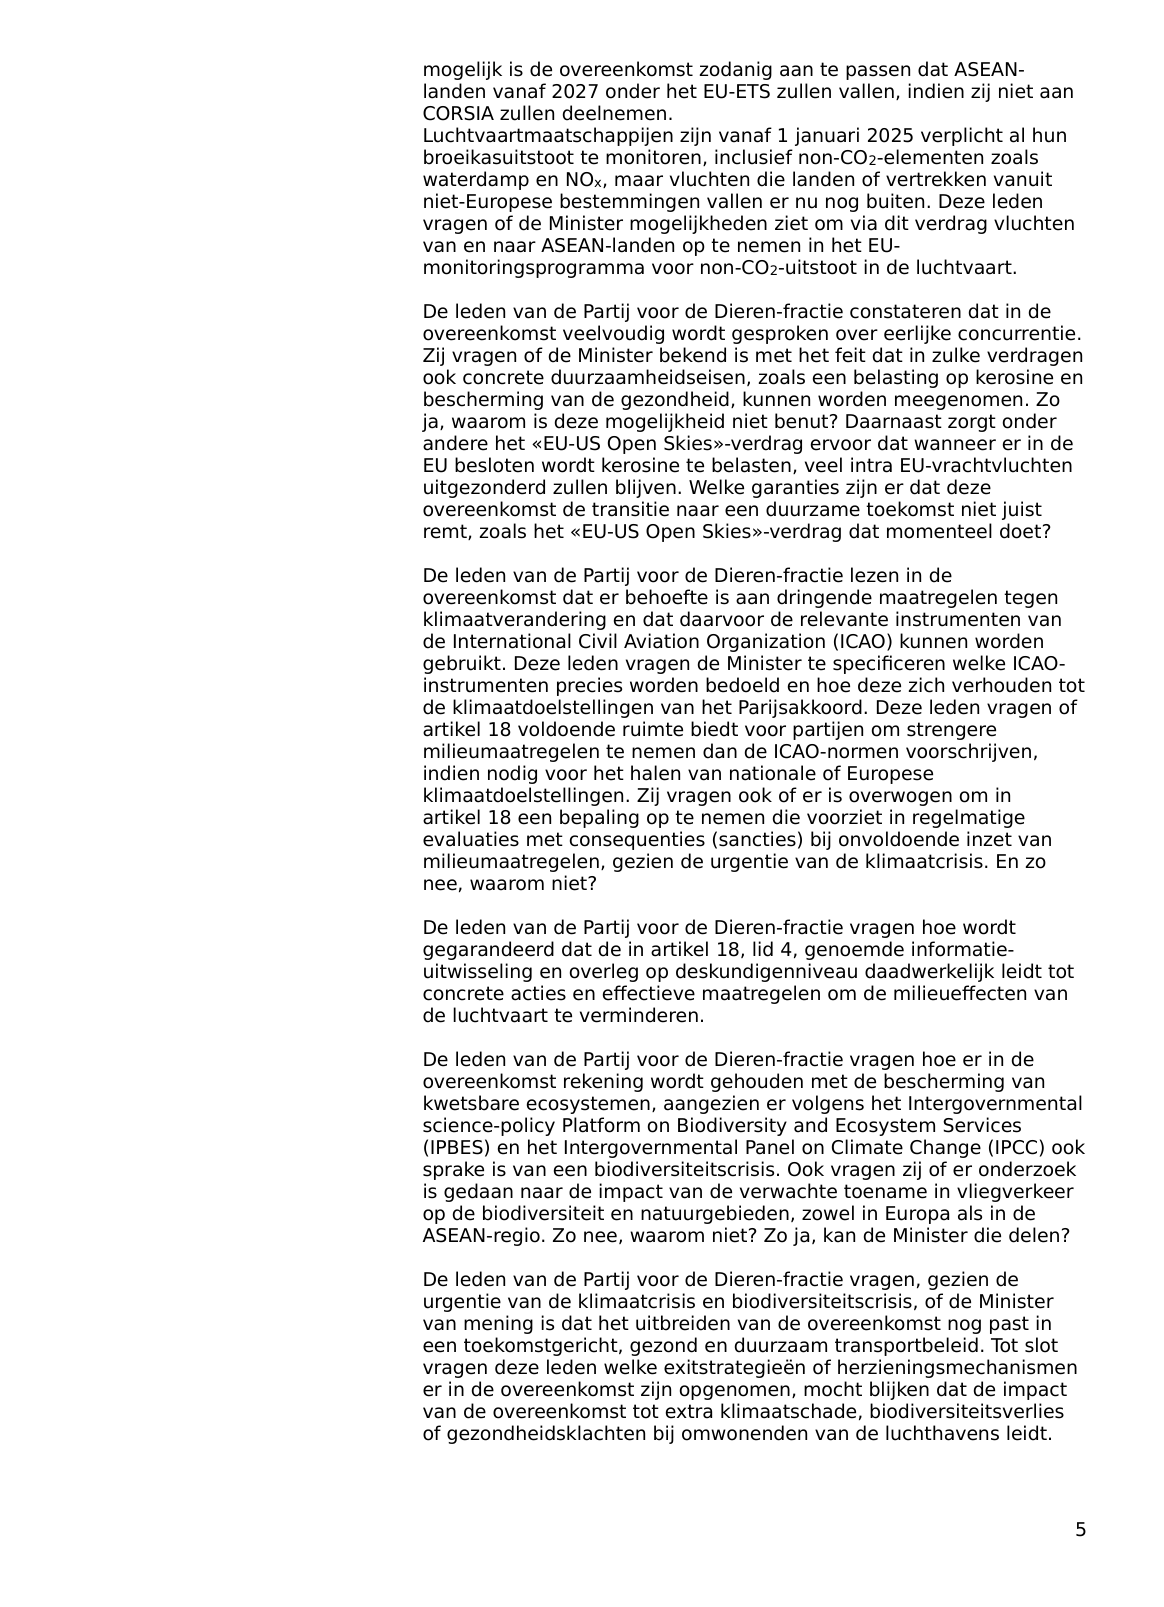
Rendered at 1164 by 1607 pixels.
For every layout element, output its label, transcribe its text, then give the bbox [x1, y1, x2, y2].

text De leden van de Partij voor de Dieren-fractie lezen in de overeenkomst dat er behoefte is aan dringende maatregelen tegen klimaatverandering en dat daarvoor de relevante instrumenten van de International Civil Aviation Organization (ICAO) kunnen worden gebruikt. Deze leden vragen de Minister te specificeren welke ICAO-instrumenten precies worden bedoeld en hoe deze zich verhouden tot de klimaatdoelstellingen van het Parijsakkoord. Deze leden vragen of artikel 18 voldoende ruimte biedt voor partijen om strengere milieumaatregelen te nemen dan de ICAO-normen voorschrijven, indien nodig voor het halen van nationale of Europese klimaatdoelstellingen. Zij vragen ook of er is overwogen om in artikel 18 een bepaling op te nemen die voorziet in regelmatige evaluaties met consequenties (sancties) bij onvoldoende inzet van milieumaatregelen, gezien de urgentie van de klimaatcrisis. En zo nee, waarom niet? [422, 565, 1087, 895]
text De leden van de Partij voor de Dieren-fractie vragen, gezien de urgentie van de klimaatcrisis en biodiversiteitscrisis, of de Minister van mening is dat het uitbreiden van de overeenkomst nog past in een toekomstgericht, gezond en duurzaam transportbeleid. Tot slot vragen deze leden welke exitstrategieën of herzieningsmechanismen er in de overeenkomst zijn opgenomen, mocht blijken dat de impact van de overeenkomst tot extra klimaatschade, biodiversiteitsverlies of gezondheidsklachten bij omwonenden van de luchthavens leidt. [422, 1269, 1087, 1445]
text De leden van de Partij voor de Dieren-fractie vragen hoe er in de overeenkomst rekening wordt gehouden met de bescherming van kwetsbare ecosystemen, aangezien er volgens het Intergovernmental science-policy Platform on Biodiversity and Ecosystem Services (IPBES) en het Intergovernmental Panel on Climate Change (IPCC) ook sprake is van een biodiversiteitscrisis. Ook vragen zij of er onderzoek is gedaan naar de impact van de verwachte toename in vliegverkeer op de biodiversiteit en natuurgebieden, zowel in Europa als in de ASEAN-regio. Zo nee, waarom niet? Zo ja, kan de Minister die delen? [422, 1049, 1087, 1247]
text De leden van de Partij voor de Dieren-fractie constateren dat in de overeenkomst veelvoudig wordt gesproken over eerlijke concurrentie. Zij vragen of de Minister bekend is met het feit dat in zulke verdragen ook concrete duurzaamheidseisen, zoals een belasting op kerosine en bescherming van de gezondheid, kunnen worden meegenomen. Zo ja, waarom is deze mogelijkheid niet benut? Daarnaast zorgt onder andere het «EU-US Open Skies»-verdrag ervoor dat wanneer er in de EU besloten wordt kerosine te belasten, veel intra EU-vrachtvluchten uitgezonderd zullen blijven. Welke garanties zijn er dat deze overeenkomst de transitie naar een duurzame toekomst niet juist remt, zoals het «EU-US Open Skies»-verdrag dat momenteel doet? [422, 301, 1087, 543]
text mogelijk is de overeenkomst zodanig aan te passen dat ASEAN-landen vanaf 2027 onder het EU-ETS zullen vallen, indien zij niet aan CORSIA zullen deelnemen. [422, 59, 1087, 125]
text De leden van de Partij voor de Dieren-fractie vragen hoe wordt gegarandeerd dat de in artikel 18, lid 4, genoemde informatie-uitwisseling en overleg op deskundigenniveau daadwerkelijk leidt tot concrete acties en effectieve maatregelen om de milieueffecten van de luchtvaart te verminderen. [422, 917, 1087, 1027]
text Luchtvaartmaatschappijen zijn vanaf 1 januari 2025 verplicht al hun broeikasuitstoot te monitoren, inclusief non-CO2-elementen zoals waterdamp en NOx, maar vluchten die landen of vertrekken vanuit niet-Europese bestemmingen vallen er nu nog buiten. Deze leden vragen of de Minister mogelijkheden ziet om via dit verdrag vluchten van en naar ASEAN-landen op te nemen in het EU-monitoringsprogramma voor non-CO2-uitstoot in de luchtvaart. [422, 125, 1087, 279]
